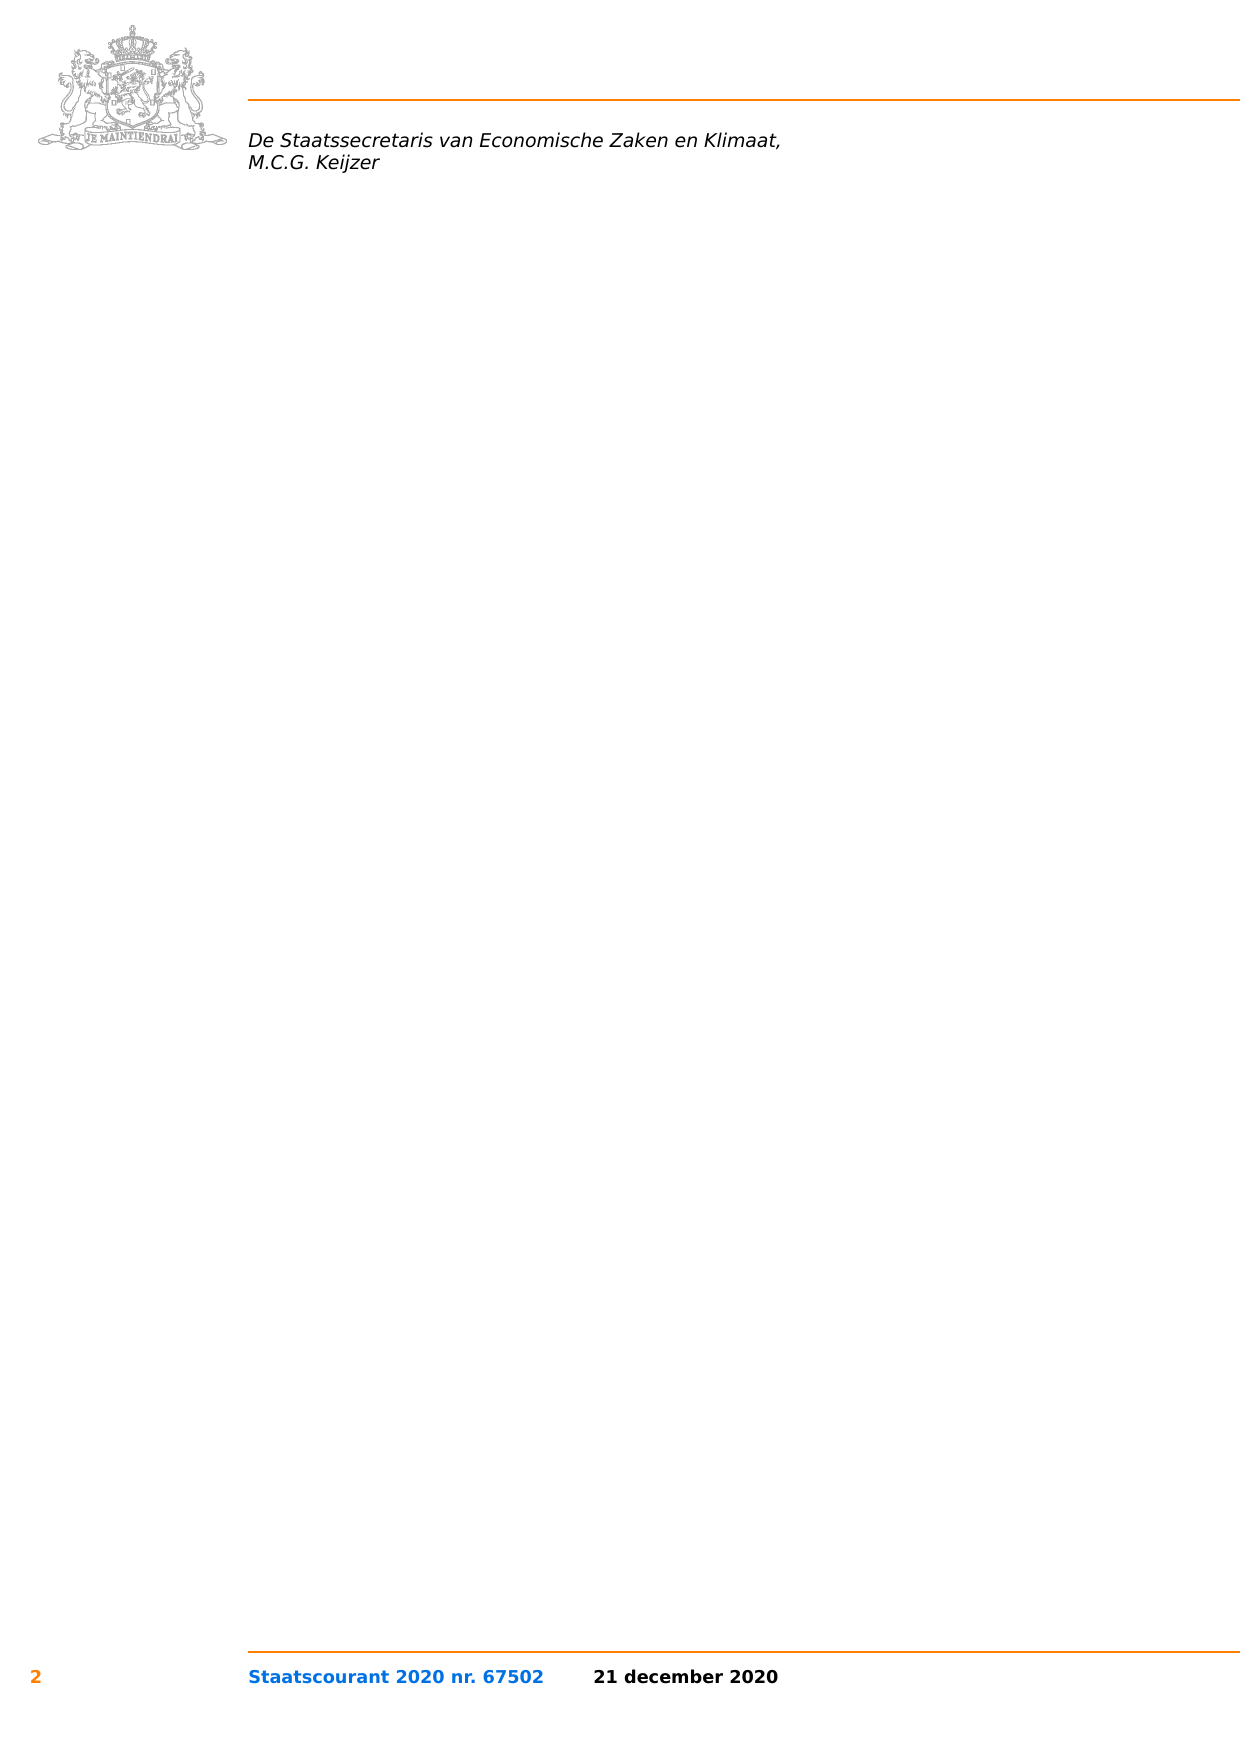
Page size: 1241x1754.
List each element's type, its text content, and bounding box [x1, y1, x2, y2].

text De Staatssecretaris van Economische Zaken en Klimaat, M.C.G. Keijzer [248, 130, 1163, 174]
picture [38, 25, 227, 150]
